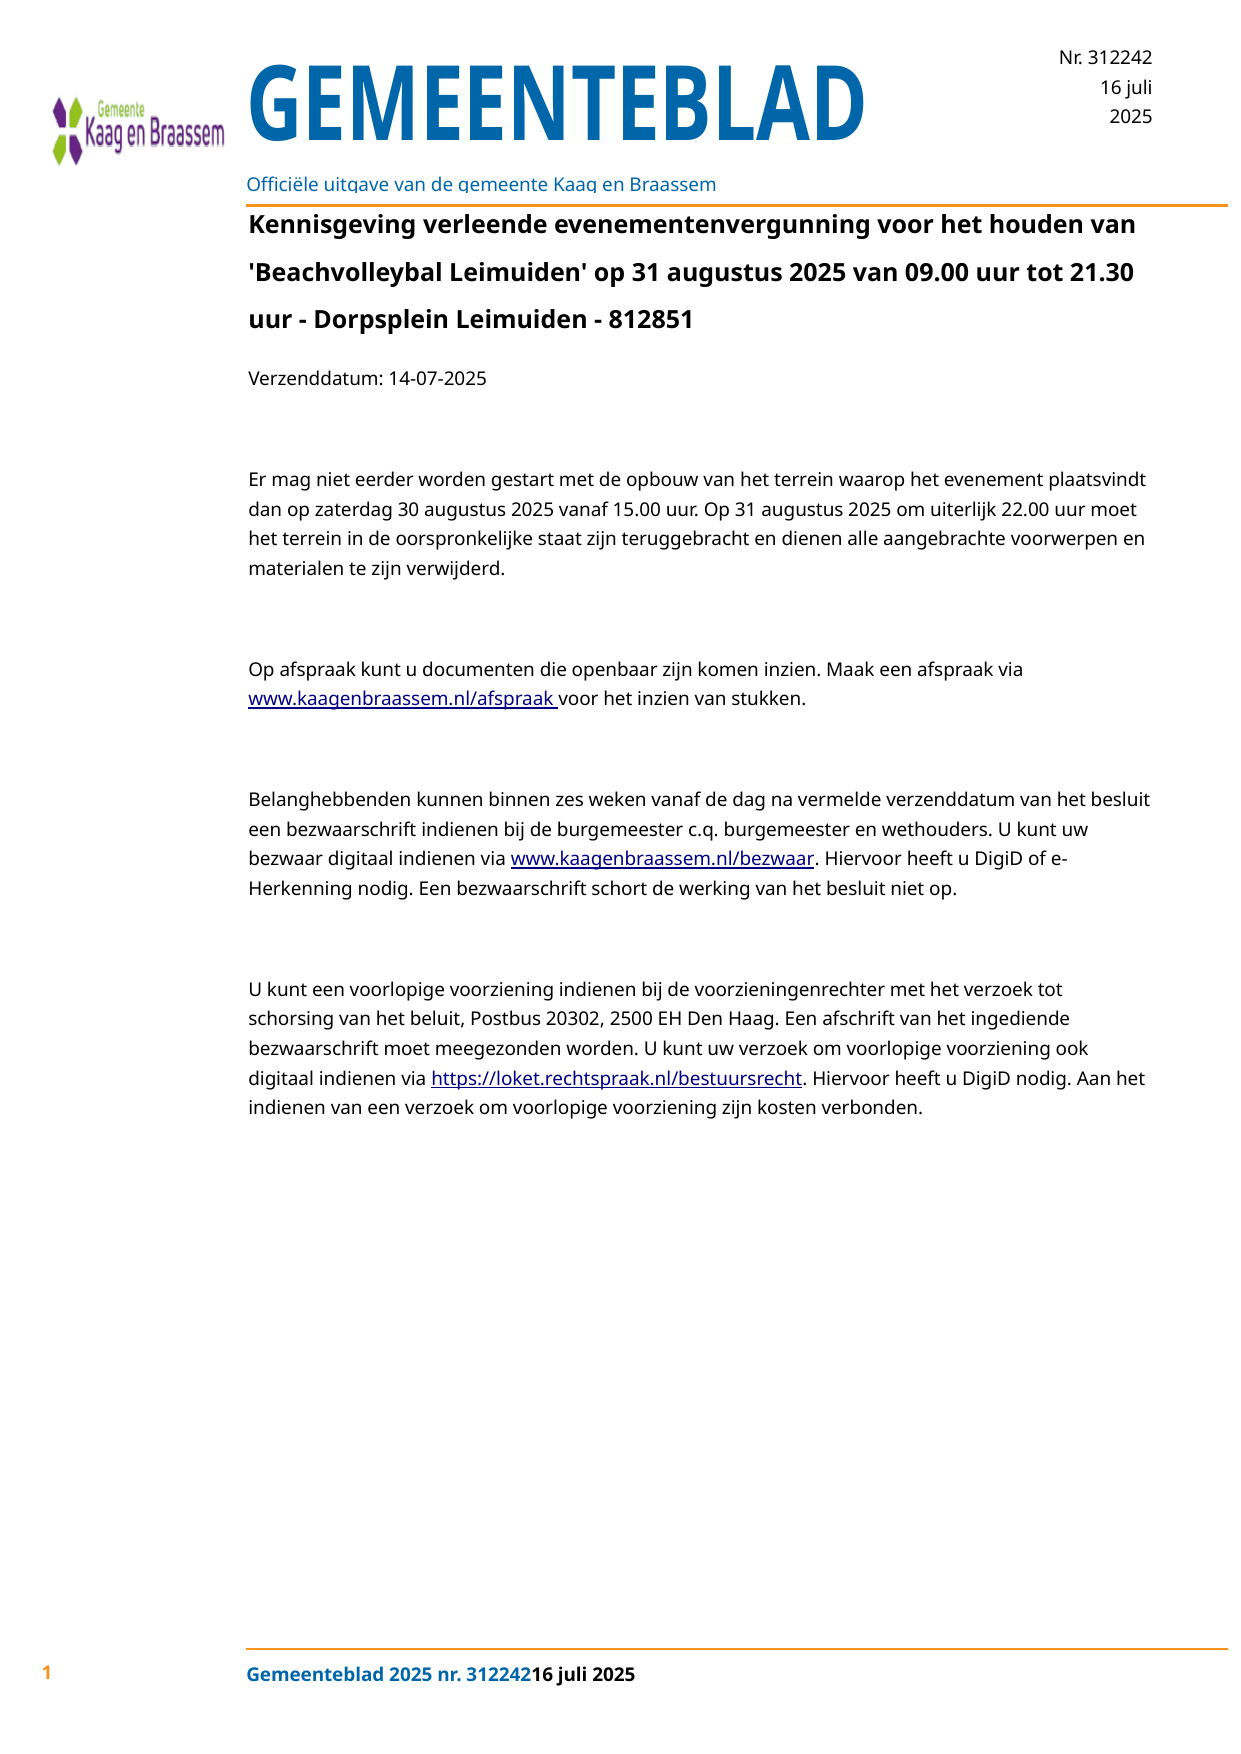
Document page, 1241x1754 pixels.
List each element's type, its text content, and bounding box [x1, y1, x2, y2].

text Op afspraak kunt u documenten die openbaar zijn komen inzien. Maak een afspraak via www.kaagenbraassem.nl/afspraak voor het inzien van stukken. [248, 656, 1152, 711]
text Kennisgeving verleende evenementenvergunning voor het houden van 'Beachvolleybal Leimuiden' op 31 augustus 2025 van 09.00 uur tot 21.30 uur - Dorpsplein Leimuiden - 812851 [248, 207, 1152, 336]
text Verzenddatum: 14-07-2025 [248, 366, 1152, 391]
text Belanghebbenden kunnen binnen zes weken vanaf de dag na vermelde verzenddatum van het besluit een bezwaarschrift indienen bij de burgemeester c.q. burgemeester en wethouders. U kunt uw bezwaar digitaal indienen via www.kaagenbraassem.nl/bezwaar. Hiervoor heeft u DigiD of e-Herkenning nodig. Een bezwaarschrift schort de werking van het besluit niet op. [248, 786, 1152, 901]
text U kunt een voorlopige voorziening indienen bij de voorzieningenrechter met het verzoek tot schorsing van het beluit, Postbus 20302, 2500 EH Den Haag. Een afschrift van het ingediende bezwaarschrift moet meegezonden worden. U kunt uw verzoek om voorlopige voorziening ook digitaal indienen via https://loket.rechtspraak.nl/bestuursrecht. Hiervoor heeft u DigiD nodig. Aan het indienen van een verzoek om voorlopige voorziening zijn kosten verbonden. [248, 976, 1152, 1120]
picture [41, 47, 231, 172]
text Er mag niet eerder worden gestart met de opbouw van het terrein waarop het evenement plaatsvindt dan op zaterdag 30 augustus 2025 vanaf 15.00 uur. Op 31 augustus 2025 om uiterlijk 22.00 uur moet het terrein in de oorspronkelijke staat zijn teruggebracht en dienen alle aangebrachte voorwerpen en materialen te zijn verwijderd. [248, 466, 1152, 581]
